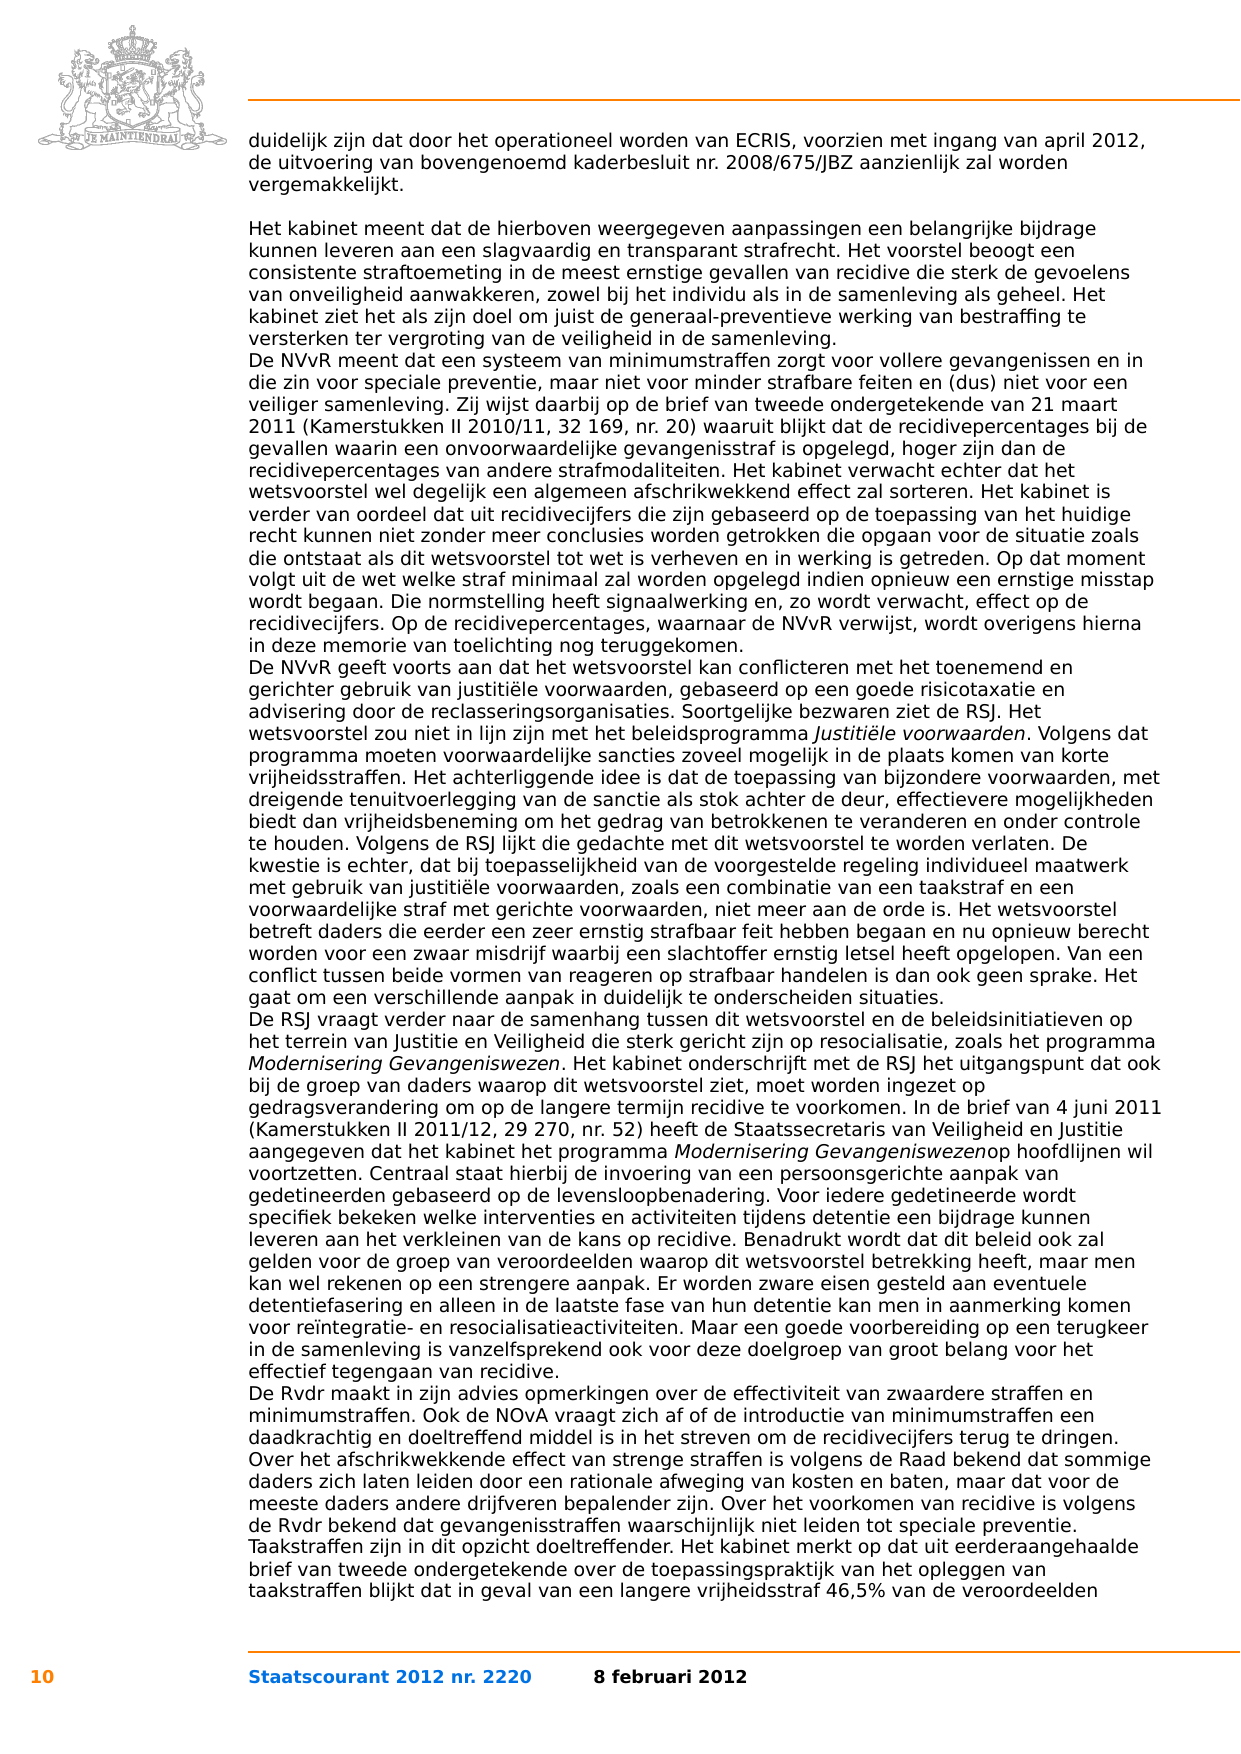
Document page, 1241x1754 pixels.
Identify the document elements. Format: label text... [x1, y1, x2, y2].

text De NVvR geeft voorts aan dat het wetsvoorstel kan conflicteren met het toenemend en gerichter gebruik van justitiële voorwaarden, gebaseerd op een goede risicotaxatie en advisering door de reclasseringsorganisaties. Soortgelijke bezwaren ziet de RSJ. Het wetsvoorstel zou niet in lijn zijn met het beleidsprogramma Justitiële voorwaarden. Volgens dat programma moeten voorwaardelijke sancties zoveel mogelijk in de plaats komen van korte vrijheidsstraffen. Het achterliggende idee is dat de toepassing van bijzondere voorwaarden, met dreigende tenuitvoerlegging van de sanctie als stok achter de deur, effectievere mogelijkheden biedt dan vrijheidsbeneming om het gedrag van betrokkenen te veranderen en onder controle te houden. Volgens de RSJ lijkt die gedachte met dit wetsvoorstel te worden verlaten. De kwestie is echter, dat bij toepasselijkheid van de voorgestelde regeling individueel maatwerk met gebruik van justitiële voorwaarden, zoals een combinatie van een taakstraf en een voorwaardelijke straf met gerichte voorwaarden, niet meer aan de orde is. Het wetsvoorstel betreft daders die eerder een zeer ernstig strafbaar feit hebben begaan en nu opnieuw berecht worden voor een zwaar misdrijf waarbij een slachtoffer ernstig letsel heeft opgelopen. Van een conflict tussen beide vormen van reageren op strafbaar handelen is dan ook geen sprake. Het gaat om een verschillende aanpak in duidelijk te onderscheiden situaties. [248, 657, 1163, 1009]
text De RSJ vraagt verder naar de samenhang tussen dit wetsvoorstel en de beleidsinitiatieven op het terrein van Justitie en Veiligheid die sterk gericht zijn op resocialisatie, zoals het programma Modernisering Gevangeniswezen. Het kabinet onderschrijft met de RSJ het uitgangspunt dat ook bij de groep van daders waarop dit wetsvoorstel ziet, moet worden ingezet op gedragsverandering om op de langere termijn recidive te voorkomen. In de brief van 4 juni 2011 (Kamerstukken II 2011/12, 29 270, nr. 52) heeft de Staatssecretaris van Veiligheid en Justitie aangegeven dat het kabinet het programma Modernisering Gevangeniswezenop hoofdlijnen wil voortzetten. Centraal staat hierbij de invoering van een persoonsgerichte aanpak van gedetineerden gebaseerd op de levensloopbenadering. Voor iedere gedetineerde wordt specifiek bekeken welke interventies en activiteiten tijdens detentie een bijdrage kunnen leveren aan het verkleinen van de kans op recidive. Benadrukt wordt dat dit beleid ook zal gelden voor de groep van veroordeelden waarop dit wetsvoorstel betrekking heeft, maar men kan wel rekenen op een strengere aanpak. Er worden zware eisen gesteld aan eventuele detentiefasering en alleen in de laatste fase van hun detentie kan men in aanmerking komen voor reïntegratie- en resocialisatieactiviteiten. Maar een goede voorbereiding op een terugkeer in de samenleving is vanzelfsprekend ook voor deze doelgroep van groot belang voor het effectief tegengaan van recidive. [248, 1009, 1163, 1383]
text De Rvdr maakt in zijn advies opmerkingen over de effectiviteit van zwaardere straffen en minimumstraffen. Ook de NOvA vraagt zich af of de introductie van minimumstraffen een daadkrachtig en doeltreffend middel is in het streven om de recidivecijfers terug te dringen. Over het afschrikwekkende effect van strenge straffen is volgens de Raad bekend dat sommige daders zich laten leiden door een rationale afweging van kosten en baten, maar dat voor de meeste daders andere drijfveren bepalender zijn. Over het voorkomen van recidive is volgens de Rvdr bekend dat gevangenisstraffen waarschijnlijk niet leiden tot speciale preventie. Taakstraffen zijn in dit opzicht doeltreffender. Het kabinet merkt op dat uit eerderaangehaalde brief van tweede ondergetekende over de toepassingspraktijk van het opleggen van taakstraffen blijkt dat in geval van een langere vrijheidsstraf 46,5% van de veroordeelden [248, 1383, 1163, 1602]
text duidelijk zijn dat door het operationeel worden van ECRIS, voorzien met ingang van april 2012, de uitvoering van bovengenoemd kaderbesluit nr. 2008/675/JBZ aanzienlijk zal worden vergemakkelijkt. [248, 130, 1163, 196]
text Het kabinet meent dat de hierboven weergegeven aanpassingen een belangrijke bijdrage kunnen leveren aan een slagvaardig en transparant strafrecht. Het voorstel beoogt een consistente straftoemeting in de meest ernstige gevallen van recidive die sterk de gevoelens van onveiligheid aanwakkeren, zowel bij het individu als in de samenleving als geheel. Het kabinet ziet het als zijn doel om juist de generaal-preventieve werking van bestraffing te versterken ter vergroting van de veiligheid in de samenleving. [248, 218, 1163, 349]
text De NVvR meent dat een systeem van minimumstraffen zorgt voor vollere gevangenissen en in die zin voor speciale preventie, maar niet voor minder strafbare feiten en (dus) niet voor een veiliger samenleving. Zij wijst daarbij op de brief van tweede ondergetekende van 21 maart 2011 (Kamerstukken II 2010/11, 32 169, nr. 20) waaruit blijkt dat de recidivepercentages bij de gevallen waarin een onvoorwaardelijke gevangenisstraf is opgelegd, hoger zijn dan de recidivepercentages van andere strafmodaliteiten. Het kabinet verwacht echter dat het wetsvoorstel wel degelijk een algemeen afschrikwekkend effect zal sorteren. Het kabinet is verder van oordeel dat uit recidivecijfers die zijn gebaseerd op de toepassing van het huidige recht kunnen niet zonder meer conclusies worden getrokken die opgaan voor de situatie zoals die ontstaat als dit wetsvoorstel tot wet is verheven en in werking is getreden. Op dat moment volgt uit de wet welke straf minimaal zal worden opgelegd indien opnieuw een ernstige misstap wordt begaan. Die normstelling heeft signaalwerking en, zo wordt verwacht, effect op de recidivecijfers. Op de recidivepercentages, waarnaar de NVvR verwijst, wordt overigens hierna in deze memorie van toelichting nog teruggekomen. [248, 349, 1163, 657]
picture [38, 25, 227, 150]
